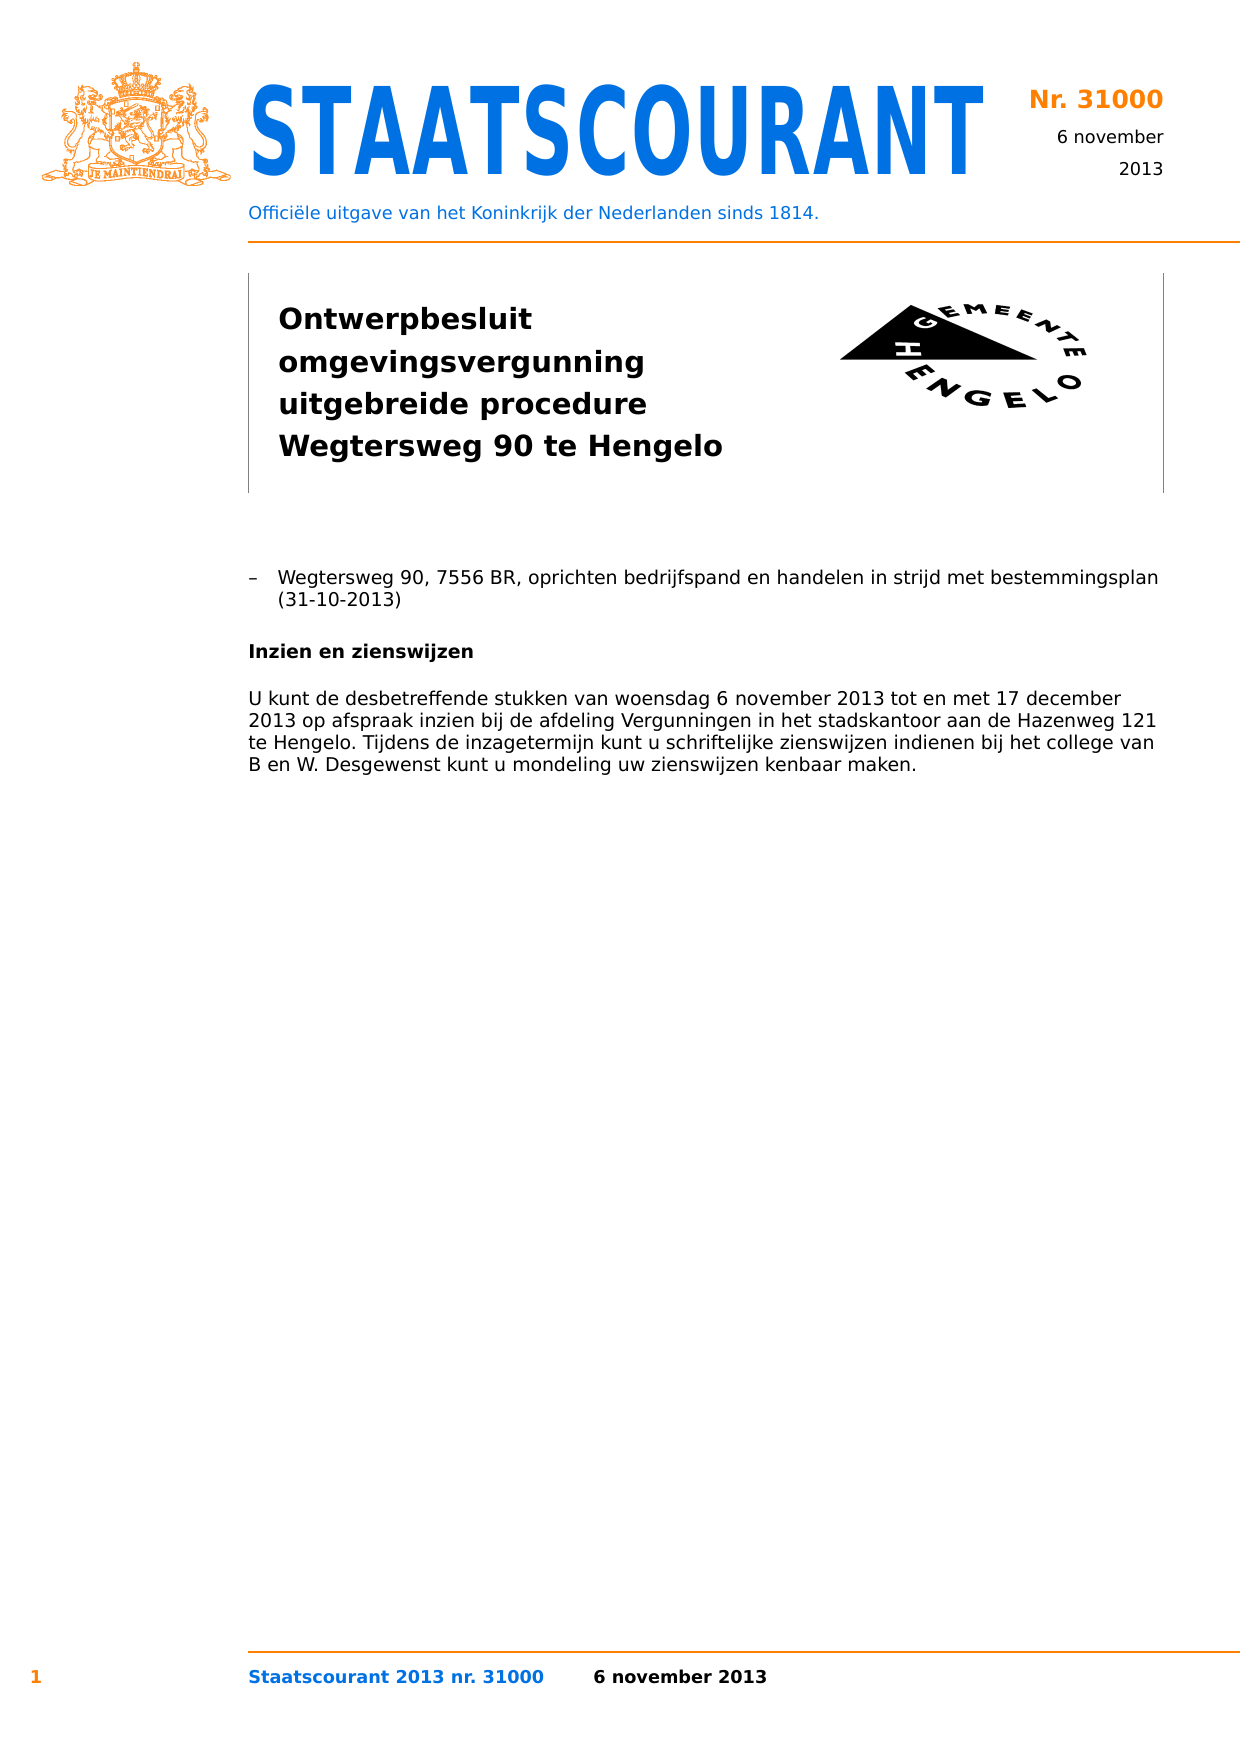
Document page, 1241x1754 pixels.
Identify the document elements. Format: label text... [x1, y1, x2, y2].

table_header STAATSCOURANT [248, 62, 998, 203]
subtitle Ontwerpbesluit omgevingsvergunning uitgebreide procedure Wegtersweg 90 te Hengelo [249, 273, 1163, 493]
table_cell 6 november [998, 121, 1240, 153]
text – Wegtersweg 90, 7556 BR, oprichten bedrijfspand en handelen in strijd met bestemmingsplan (31-10-2013) [248, 567, 1163, 611]
table_header [25, 62, 248, 241]
picture [41, 62, 231, 186]
picture [838, 302, 1134, 409]
table_cell 2013 [998, 153, 1240, 203]
table_header Nr. 31000 [998, 62, 1240, 121]
table_cell Officiële uitgave van het Koninkrijk der Nederlanden sinds 1814. [248, 203, 1240, 241]
subtitle Inzien en zienswijzen [248, 641, 1163, 663]
text U kunt de desbetreffende stukken van woensdag 6 november 2013 tot en met 17 december 2013 op afspraak inzien bij de afdeling Vergunningen in het stadskantoor aan de Hazenweg 121 te Hengelo. Tijdens de inzagetermijn kunt u schriftelijke zienswijzen indienen bij het college van B en W. Desgewenst kunt u mondeling uw zienswijzen kenbaar maken. [248, 688, 1163, 776]
